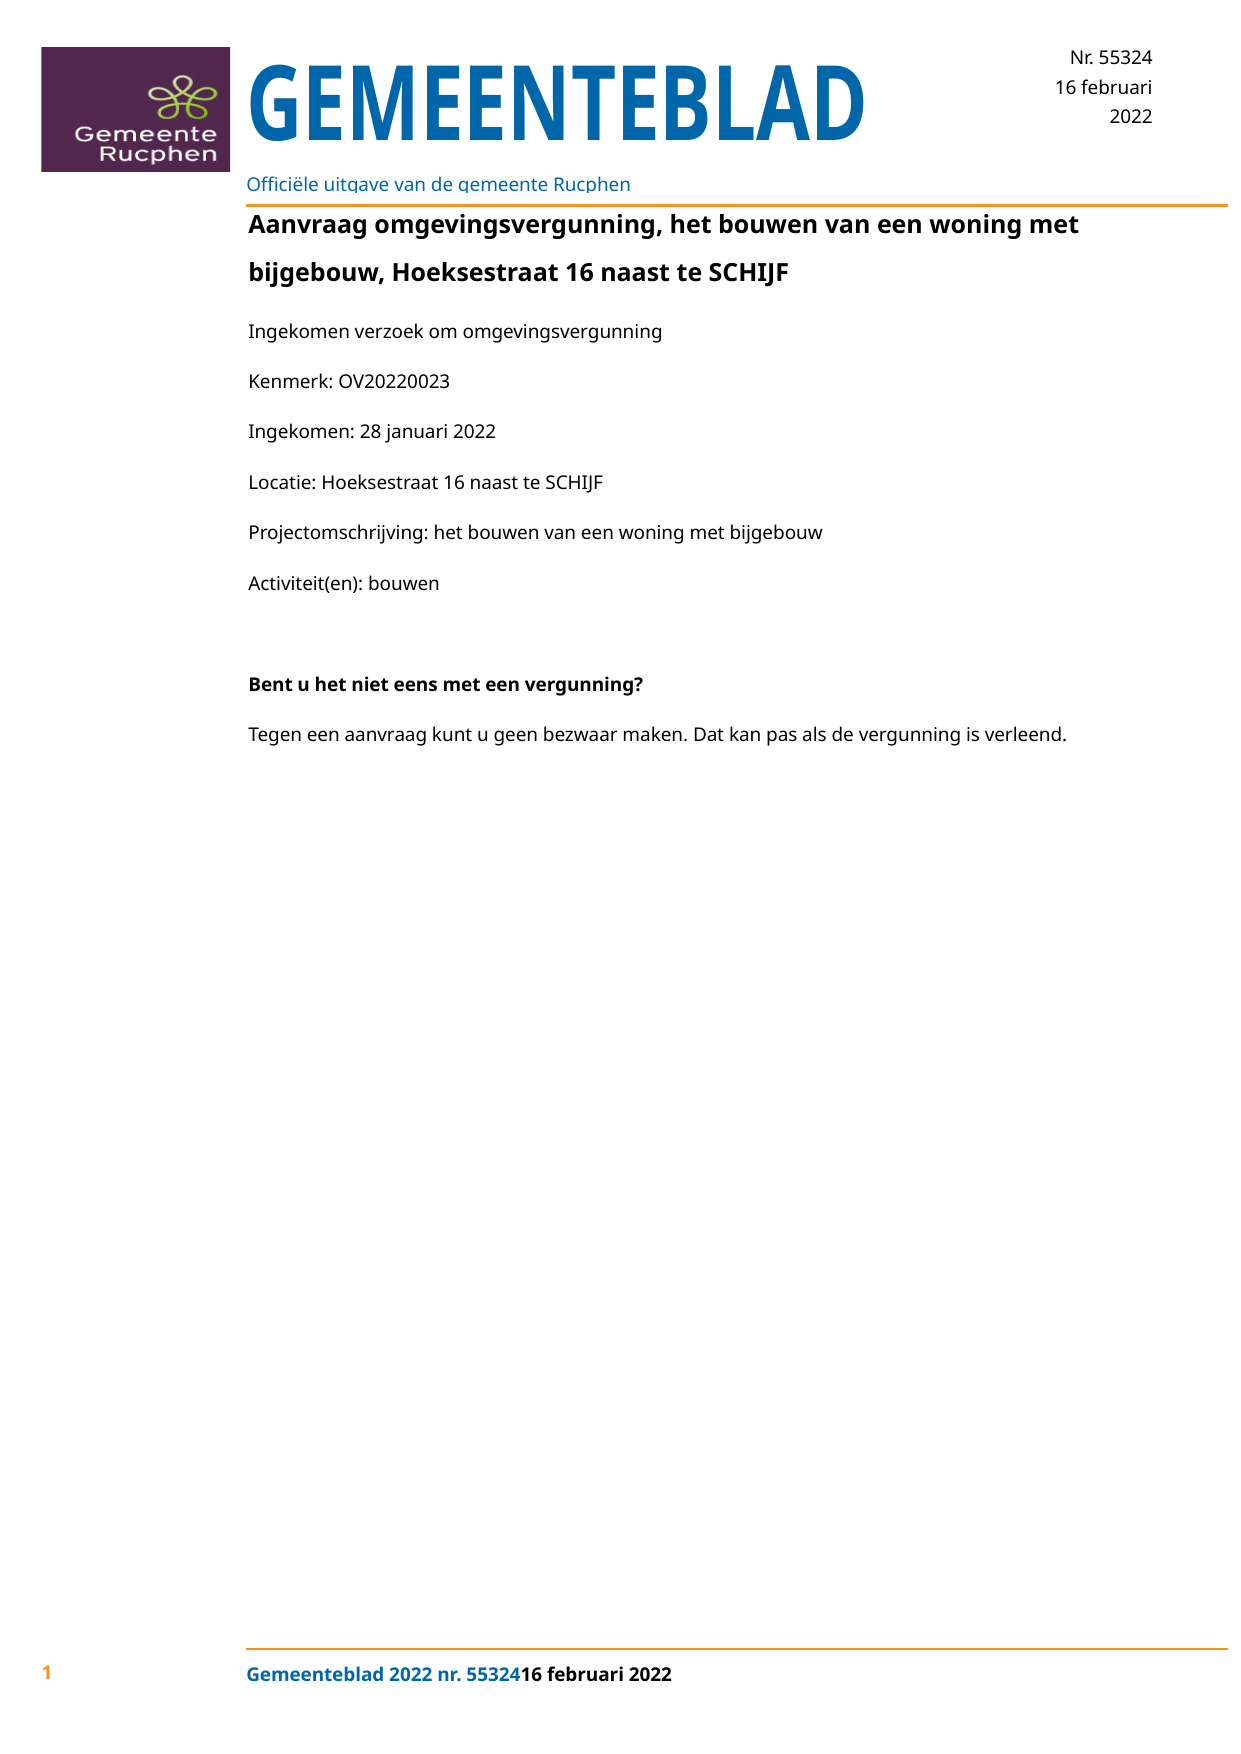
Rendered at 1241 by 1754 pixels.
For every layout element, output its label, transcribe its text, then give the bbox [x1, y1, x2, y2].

picture [41, 47, 231, 172]
text Ingekomen verzoek om omgevingsvergunning [248, 318, 1152, 344]
text Tegen een aanvraag kunt u geen bezwaar maken. Dat kan pas als de vergunning is verleend. [248, 721, 1152, 747]
text Bent u het niet eens met een vergunning? [248, 671, 1152, 697]
text Ingekomen: 28 januari 2022 [248, 419, 1152, 444]
text Kenmerk: OV20220023 [248, 368, 1152, 394]
text Activiteit(en): bouwen [248, 570, 1152, 596]
text Aanvraag omgevingsvergunning, het bouwen van een woning met bijgebouw, Hoeksestraat 16 naast te SCHIJF [248, 207, 1152, 288]
text Locatie: Hoeksestraat 16 naast te SCHIJF [248, 469, 1152, 495]
text Projectomschrijving: het bouwen van een woning met bijgebouw [248, 519, 1152, 545]
